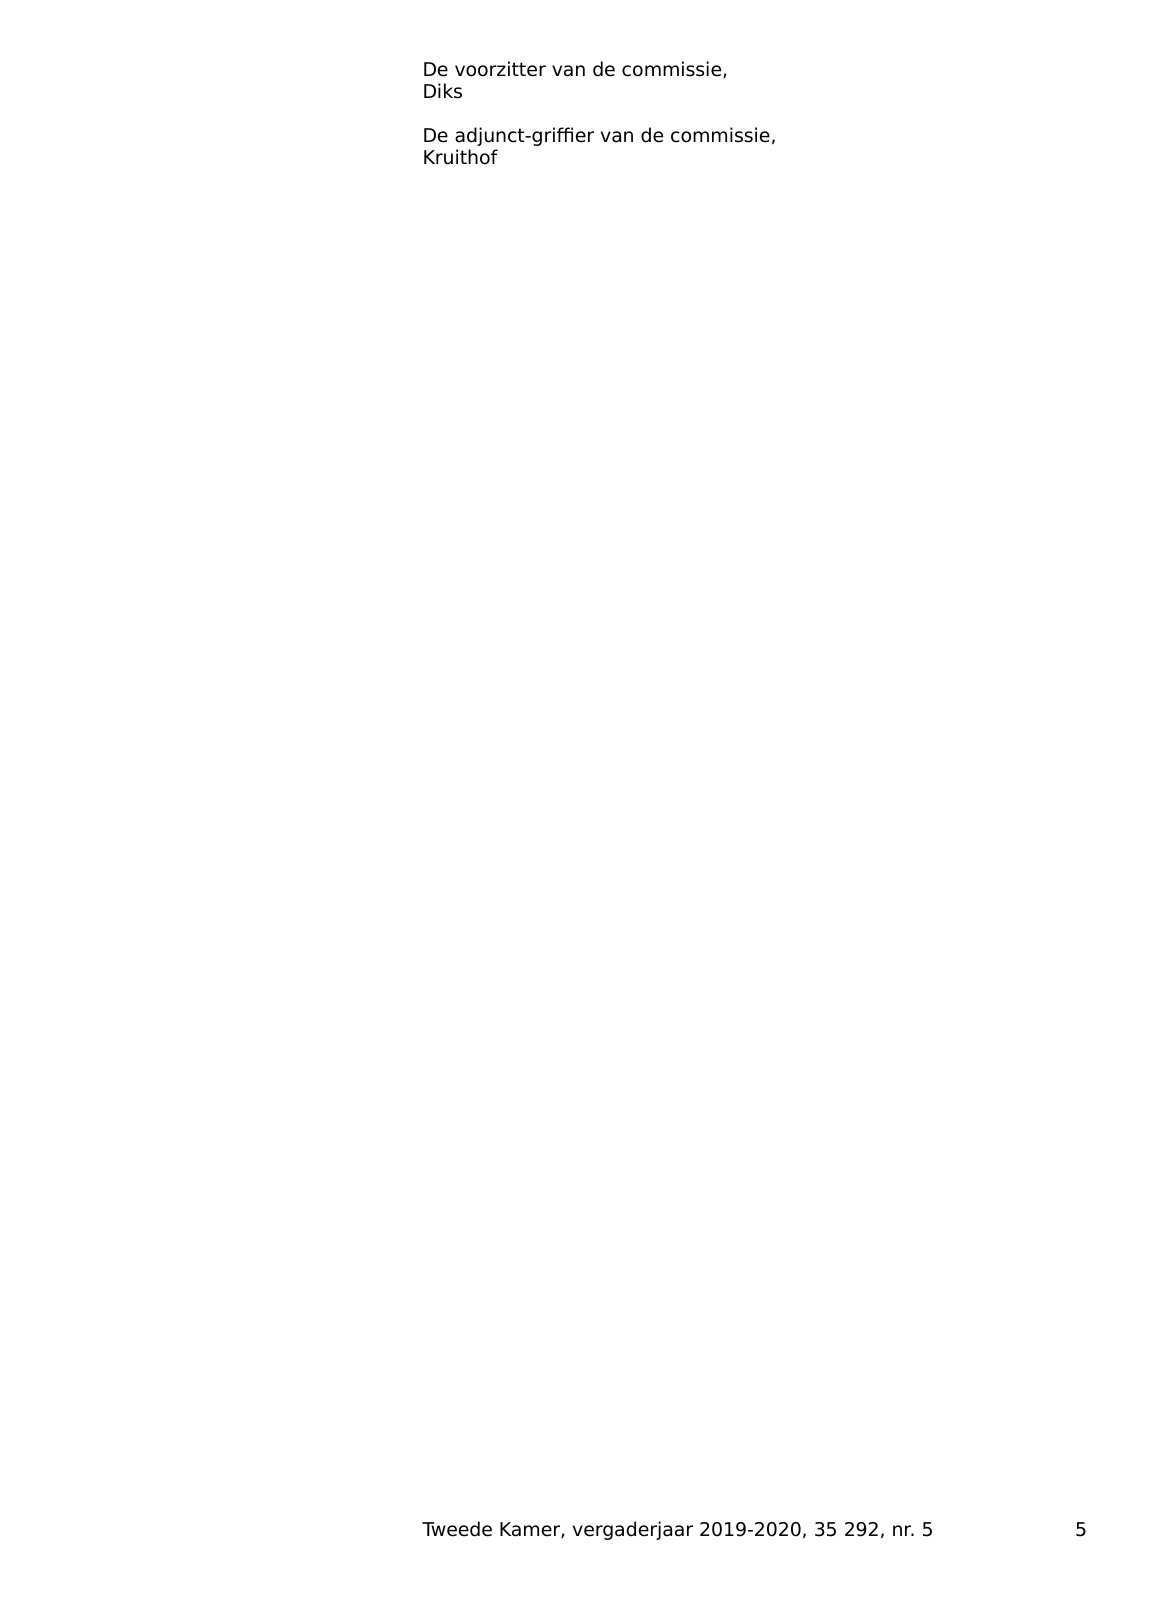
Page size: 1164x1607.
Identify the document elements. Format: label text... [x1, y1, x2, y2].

text De adjunct-griffier van de commissie, Kruithof [422, 125, 1087, 169]
text De voorzitter van de commissie, Diks [422, 59, 1087, 103]
